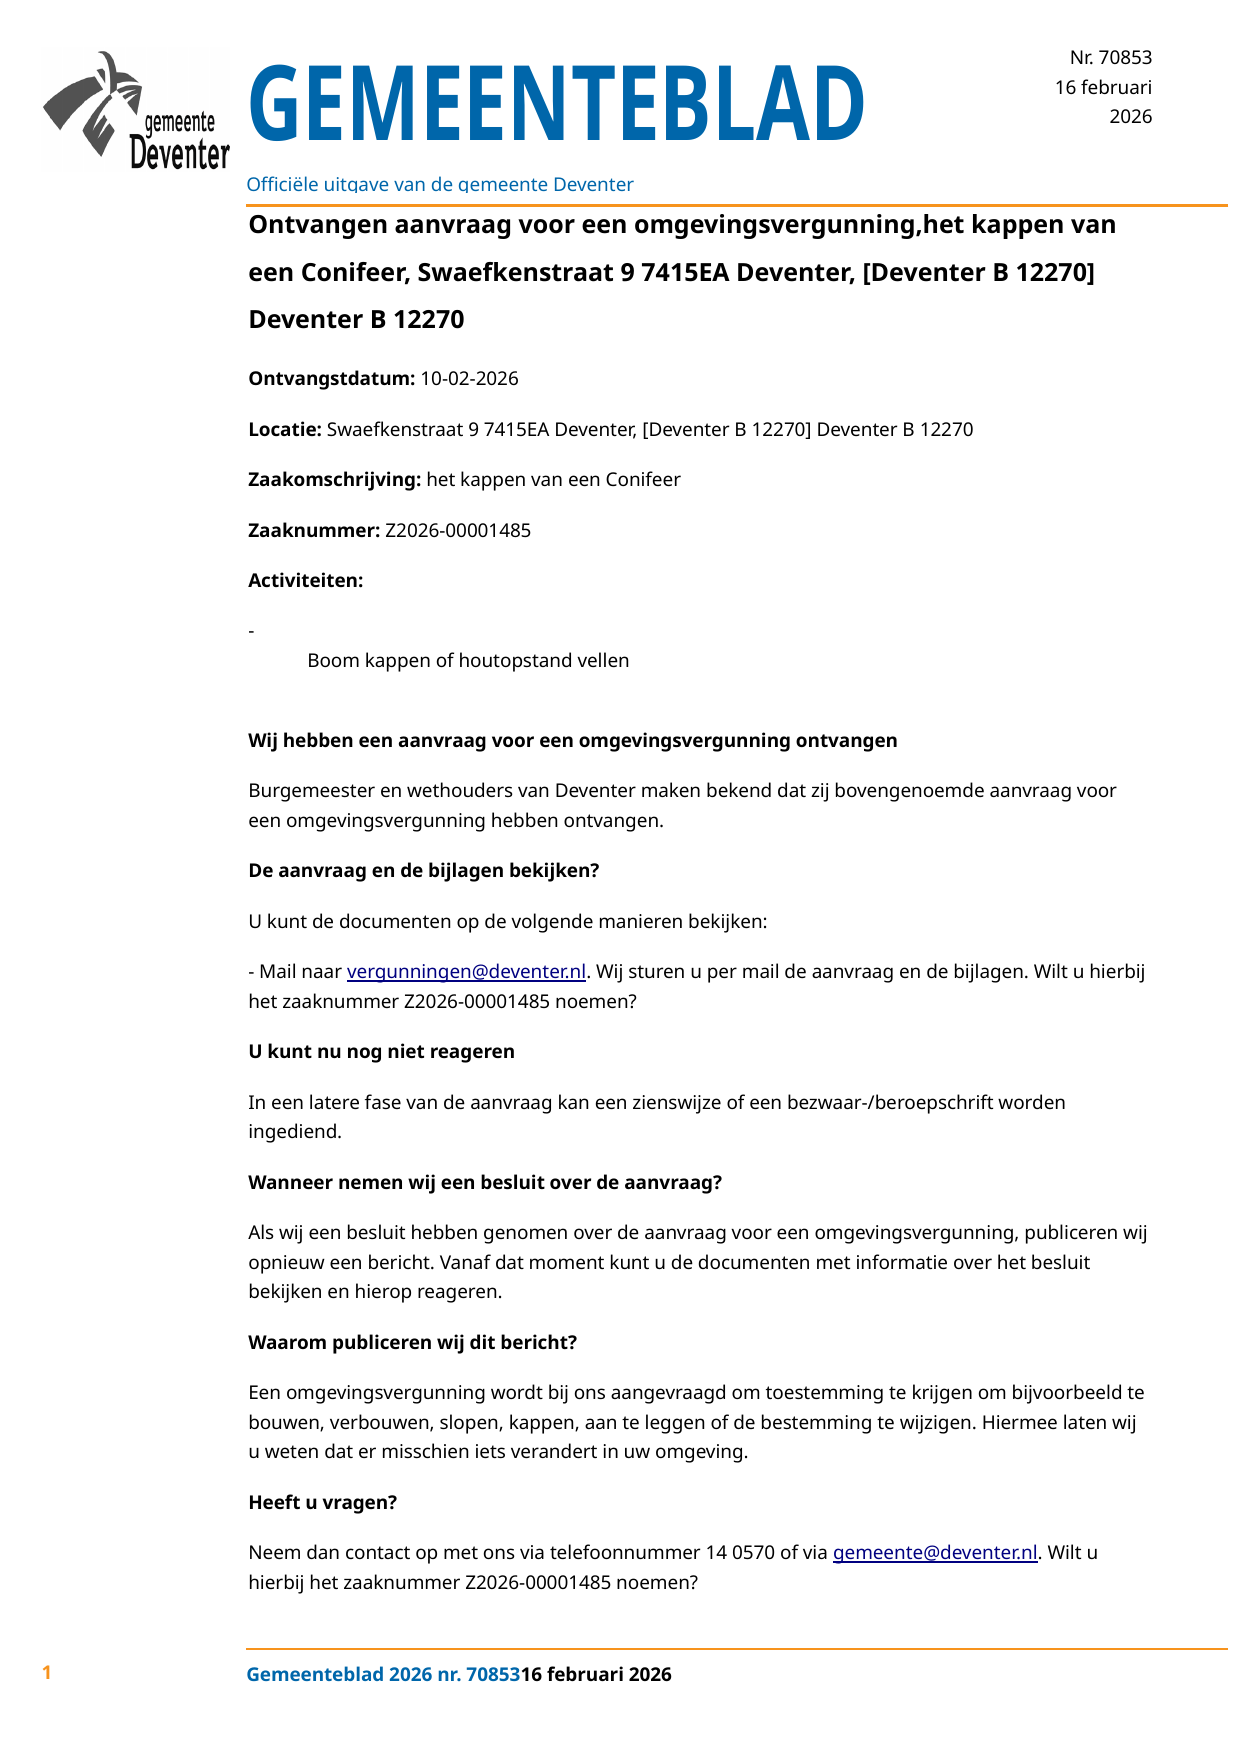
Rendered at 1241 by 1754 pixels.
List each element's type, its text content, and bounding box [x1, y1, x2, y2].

list Boom kappen of houtopstand vellen [248, 647, 1152, 673]
text Burgemeester en wethouders van Deventer maken bekend dat zij bovengenoemde aanvraag voor een omgevingsvergunning hebben ontvangen. [248, 778, 1152, 833]
text Ontvangstdatum: 10-02-2026 [248, 366, 1152, 391]
text Locatie: Swaefkenstraat 9 7415EA Deventer, [Deventer B 12270] Deventer B 12270 [248, 416, 1152, 442]
text Zaakomschrijving: het kappen van een Conifeer [248, 466, 1152, 492]
text U kunt nu nog niet reageren [248, 1038, 1152, 1064]
text Wij hebben een aanvraag voor een omgevingsvergunning ontvangen [248, 727, 1152, 753]
picture [41, 47, 231, 172]
text Als wij een besluit hebben genomen over de aanvraag voor een omgevingsvergunning, publiceren wij opnieuw een bericht. Vanaf dat moment kunt u de documenten met informatie over het besluit bekijken en hierop reageren. [248, 1219, 1152, 1304]
text Zaaknummer: Z2026-00001485 [248, 517, 1152, 542]
text Ontvangen aanvraag voor een omgevingsvergunning,het kappen van een Conifeer, Swaefkenstraat 9 7415EA Deventer, [Deventer B 12270] Deventer B 12270 [248, 207, 1152, 336]
text Activiteiten: [248, 567, 1152, 593]
text U kunt de documenten op de volgende manieren bekijken: [248, 908, 1152, 934]
text De aanvraag en de bijlagen bekijken? [248, 858, 1152, 883]
text Heeft u vragen? [248, 1489, 1152, 1514]
text Een omgevingsvergunning wordt bij ons aangevraagd om toestemming te krijgen om bijvoorbeeld te bouwen, verbouwen, slopen, kappen, aan te leggen of de bestemming te wijzigen. Hiermee laten wij u weten dat er misschien iets verandert in uw omgeving. [248, 1379, 1152, 1464]
text In een latere fase van de aanvraag kan een zienswijze of een bezwaar-/beroepschrift worden ingediend. [248, 1089, 1152, 1144]
text - Mail naar vergunningen@deventer.nl. Wij sturen u per mail de aanvraag en de bijlagen. Wilt u hierbij het zaaknummer Z2026-00001485 noemen? [248, 958, 1152, 1014]
text Wanneer nemen wij een besluit over de aanvraag? [248, 1169, 1152, 1194]
text Waarom publiceren wij dit bericht? [248, 1329, 1152, 1354]
text Neem dan contact op met ons via telefoonnummer 14 0570 of via gemeente@deventer.nl. Wilt u hierbij het zaaknummer Z2026-00001485 noemen? [248, 1539, 1152, 1594]
